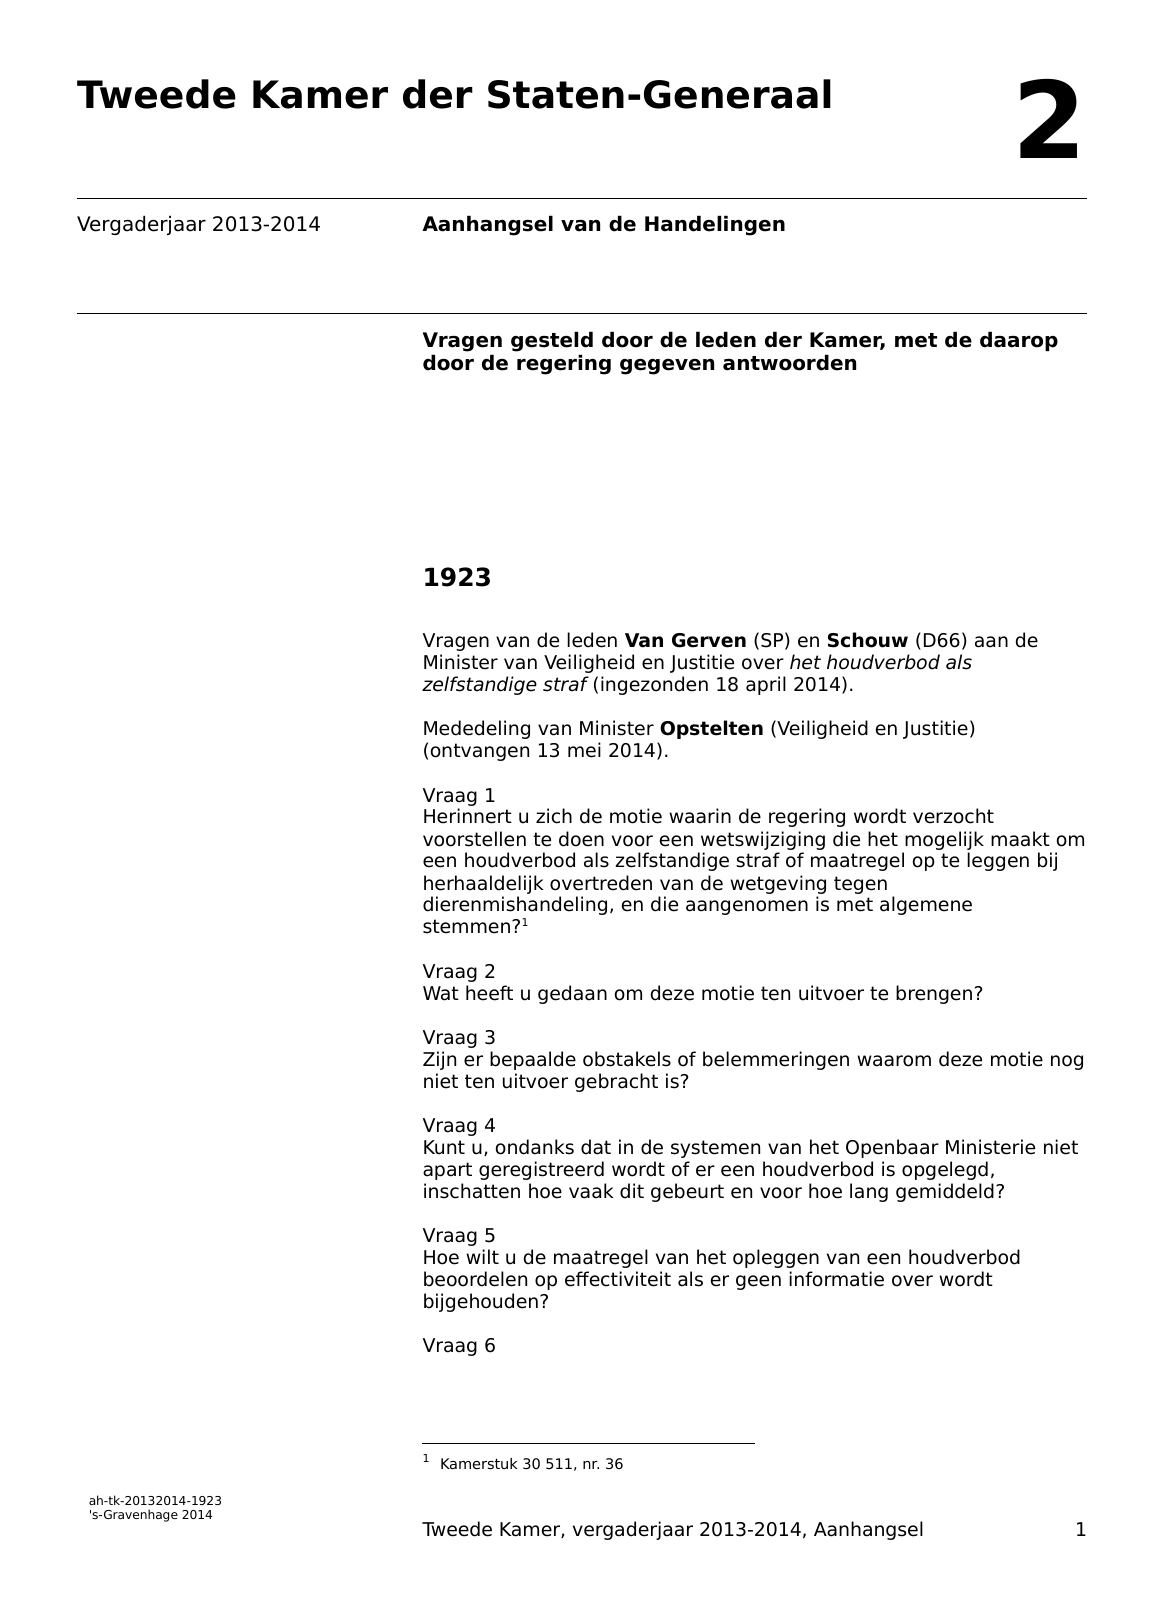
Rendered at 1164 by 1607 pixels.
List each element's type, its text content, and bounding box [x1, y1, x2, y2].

table_cell Vergaderjaar 2013-2014 [77, 199, 422, 313]
text Vraag 2 [422, 961, 1087, 982]
table_cell [77, 314, 422, 375]
table_header 2 [886, 59, 1087, 198]
text Kamerstuk 30 511, nr. 36 [422, 1452, 1087, 1474]
text Vraag 5 [422, 1225, 1087, 1247]
text Vraag 1 [422, 784, 1087, 806]
text Vraag 3 [422, 1027, 1087, 1049]
text Zijn er bepaalde obstakels of belemmeringen waarom deze motie nog niet ten uitvoer gebracht is? [422, 1049, 1087, 1093]
text Vragen van de leden Van Gerven (SP) en Schouw (D66) aan de Minister van Veiligheid en Justitie over het houdverbod als zelfstandige straf (ingezonden 18 april 2014). [422, 630, 1087, 696]
text Kunt u, ondanks dat in de systemen van het Openbaar Ministerie niet apart geregistreerd wordt of er een houdverbod is opgelegd, inschatten hoe vaak dit gebeurt en voor hoe lang gemiddeld? [422, 1137, 1087, 1203]
table_cell Vragen gesteld door de leden der Kamer, met de daarop door de regering gegeven antwoorden [422, 314, 1087, 375]
text ah-tk-20132014-1923 [88, 1494, 323, 1508]
table_cell Aanhangsel van de Handelingen [422, 199, 1087, 313]
text 1923 [422, 563, 1087, 592]
text Wat heeft u gedaan om deze motie ten uitvoer te brengen? [422, 982, 1087, 1004]
table_header Tweede Kamer der Staten-Generaal [77, 59, 886, 198]
text 's-Gravenhage 2014 [88, 1508, 323, 1522]
text Hoe wilt u de maatregel van het opleggen van een houdverbod beoordelen op effectiviteit als er geen informatie over wordt bijgehouden? [422, 1247, 1087, 1313]
text Mededeling van Minister Opstelten (Veiligheid en Justitie) (ontvangen 13 mei 2014). [422, 718, 1087, 762]
text Herinnert u zich de motie waarin de regering wordt verzocht voorstellen te doen voor een wetswijziging die het mogelijk maakt om een houdverbod als zelfstandige straf of maatregel op te leggen bij herhaaldelijk overtreden van de wetgeving tegen dierenmishandeling, en die aangenomen is met algemene stemmen? [422, 806, 1087, 938]
text Vraag 6 [422, 1335, 1087, 1357]
text Vraag 4 [422, 1115, 1087, 1137]
